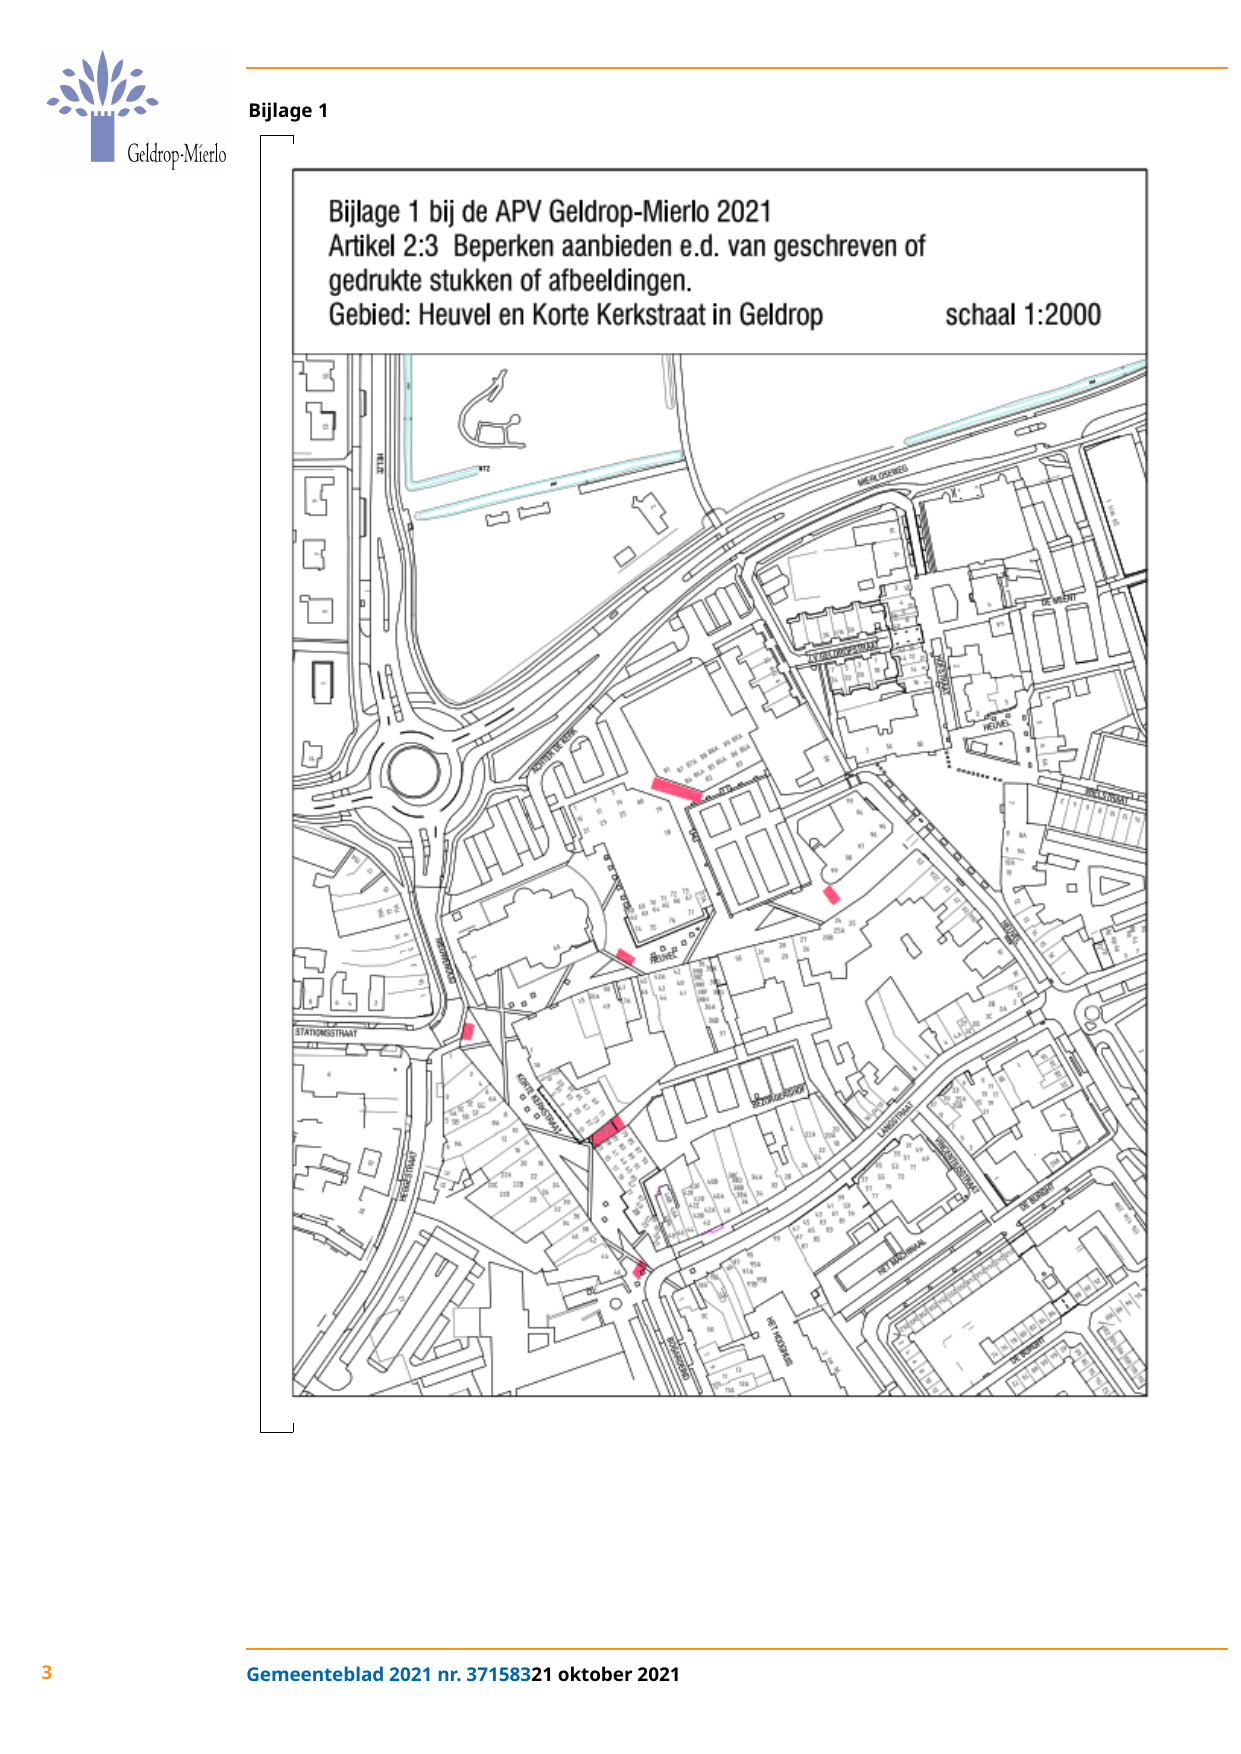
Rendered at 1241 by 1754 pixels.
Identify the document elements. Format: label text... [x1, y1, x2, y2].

text Bijlage 1 [248, 95, 1152, 123]
picture [41, 47, 231, 172]
picture [268, 144, 1173, 1423]
